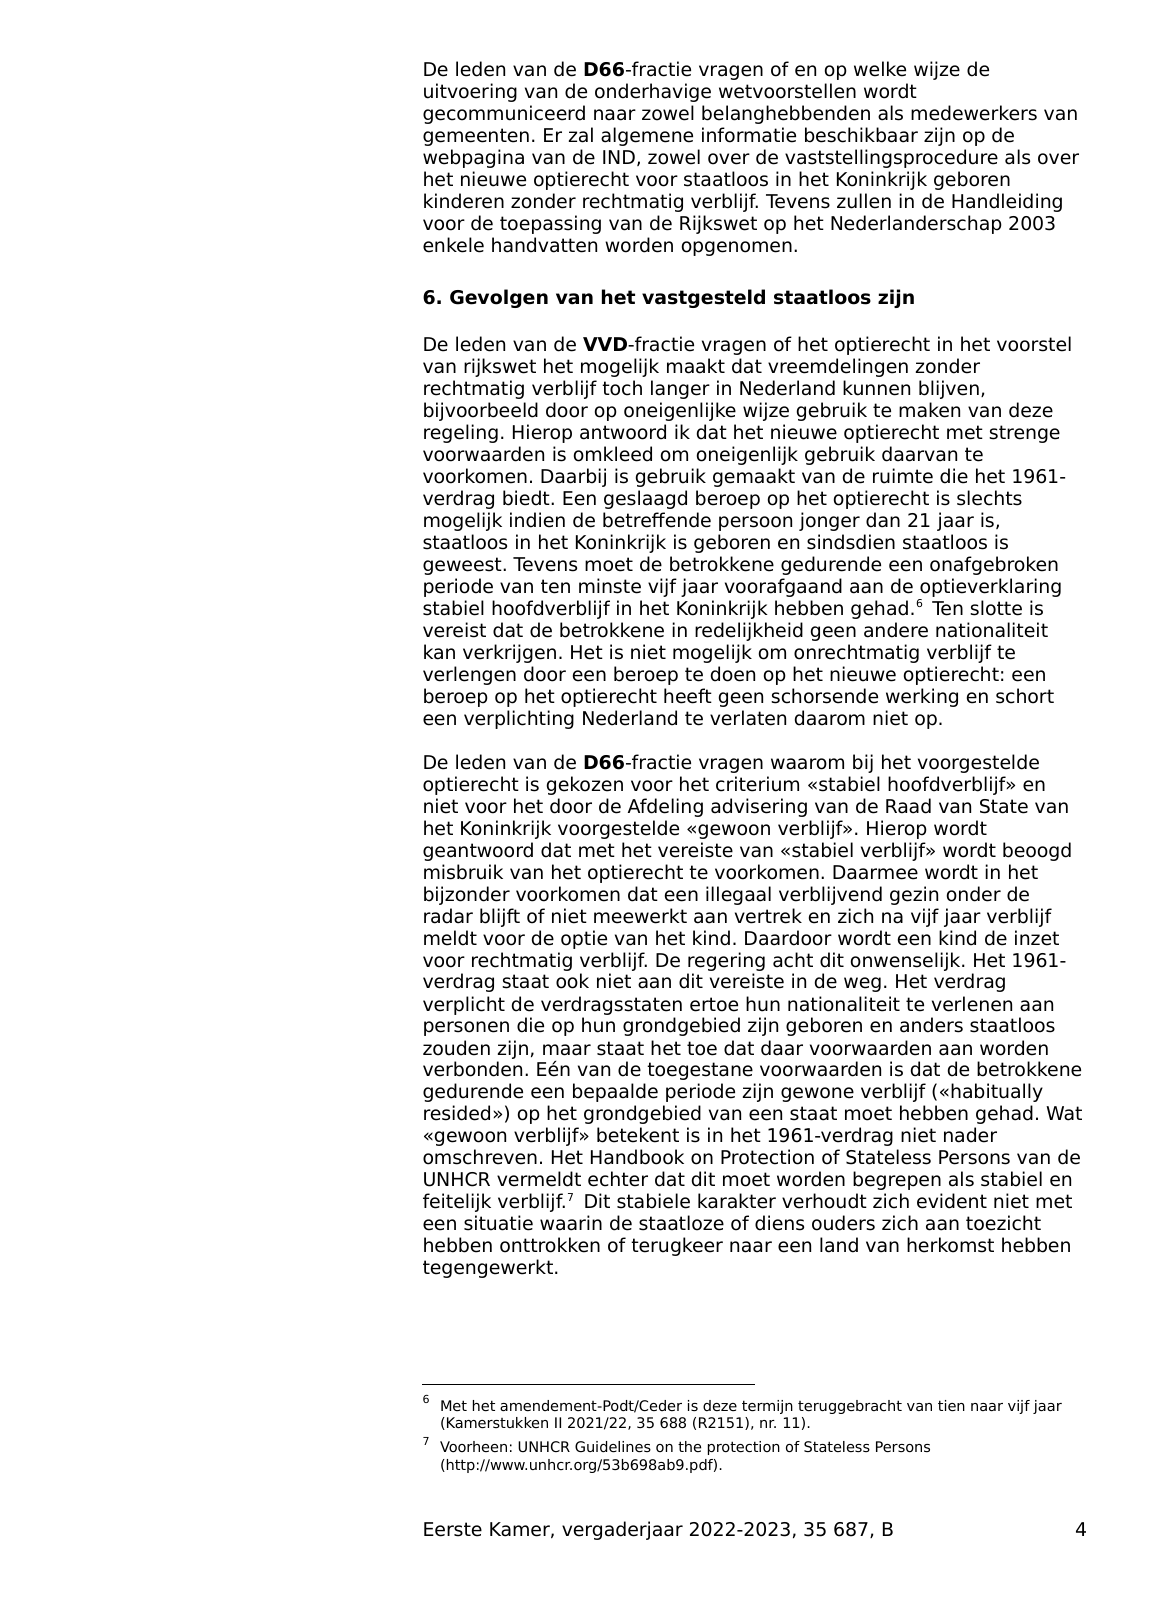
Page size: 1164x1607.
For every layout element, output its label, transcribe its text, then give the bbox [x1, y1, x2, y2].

text Voorheen: UNHCR Guidelines on the protection of Stateless Persons (http://www.unhcr.org/53b698ab9.pdf). [422, 1435, 1087, 1474]
text De leden van de D66-fractie vragen of en op welke wijze de uitvoering van de onderhavige wetvoorstellen wordt gecommuniceerd naar zowel belanghebbenden als medewerkers van gemeenten. Er zal algemene informatie beschikbaar zijn op de webpagina van de IND, zowel over de vaststellingsprocedure als over het nieuwe optierecht voor staatloos in het Koninkrijk geboren kinderen zonder rechtmatig verblijf. Tevens zullen in de Handleiding voor de toepassing van de Rijkswet op het Nederlanderschap 2003 enkele handvatten worden opgenomen. [422, 59, 1087, 257]
text De leden van de VVD-fractie vragen of het optierecht in het voorstel van rijkswet het mogelijk maakt dat vreemdelingen zonder rechtmatig verblijf toch langer in Nederland kunnen blijven, bijvoorbeeld door op oneigenlijke wijze gebruik te maken van deze regeling. Hierop antwoord ik dat het nieuwe optierecht met strenge voorwaarden is omkleed om oneigenlijk gebruik daarvan te voorkomen. Daarbij is gebruik gemaakt van de ruimte die het 1961-verdrag biedt. Een geslaagd beroep op het optierecht is slechts mogelijk indien de betreffende persoon jonger dan 21 jaar is, staatloos in het Koninkrijk is geboren en sindsdien staatloos is geweest. Tevens moet de betrokkene gedurende een onafgebroken periode van ten minste vijf jaar voorafgaand aan de optieverklaring stabiel hoofdverblijf in het Koninkrijk hebben gehad. Ten slotte is vereist dat de betrokkene in redelijkheid geen andere nationaliteit kan verkrijgen. Het is niet mogelijk om onrechtmatig verblijf te verlengen door een beroep te doen op het nieuwe optierecht: een beroep op het optierecht heeft geen schorsende werking en schort een verplichting Nederland te verlaten daarom niet op. [422, 334, 1087, 729]
text Met het amendement-Podt/Ceder is deze termijn teruggebracht van tien naar vijf jaar (Kamerstukken II 2021/22, 35 688 (R2151), nr. 11). [422, 1393, 1087, 1432]
text De leden van de D66-fractie vragen waarom bij het voorgestelde optierecht is gekozen voor het criterium «stabiel hoofdverblijf» en niet voor het door de Afdeling advisering van de Raad van State van het Koninkrijk voorgestelde «gewoon verblijf». Hierop wordt geantwoord dat met het vereiste van «stabiel verblijf» wordt beoogd misbruik van het optierecht te voorkomen. Daarmee wordt in het bijzonder voorkomen dat een illegaal verblijvend gezin onder de radar blijft of niet meewerkt aan vertrek en zich na vijf jaar verblijf meldt voor de optie van het kind. Daardoor wordt een kind de inzet voor rechtmatig verblijf. De regering acht dit onwenselijk. Het 1961-verdrag staat ook niet aan dit vereiste in de weg. Het verdrag verplicht de verdragsstaten ertoe hun nationaliteit te verlenen aan personen die op hun grondgebied zijn geboren en anders staatloos zouden zijn, maar staat het toe dat daar voorwaarden aan worden verbonden. Eén van de toegestane voorwaarden is dat de betrokkene gedurende een bepaalde periode zijn gewone verblijf («habitually resided») op het grondgebied van een staat moet hebben gehad. Wat «gewoon verblijf» betekent is in het 1961-verdrag niet nader omschreven. Het Handbook on Protection of Stateless Persons van de UNHCR vermeldt echter dat dit moet worden begrepen als stabiel en feitelijk verblijf. Dit stabiele karakter verhoudt zich evident niet met een situatie waarin de staatloze of diens ouders zich aan toezicht hebben onttrokken of terugkeer naar een land van herkomst hebben tegengewerkt. [422, 752, 1087, 1279]
subtitle 6. Gevolgen van het vastgesteld staatloos zijn [422, 287, 1087, 309]
